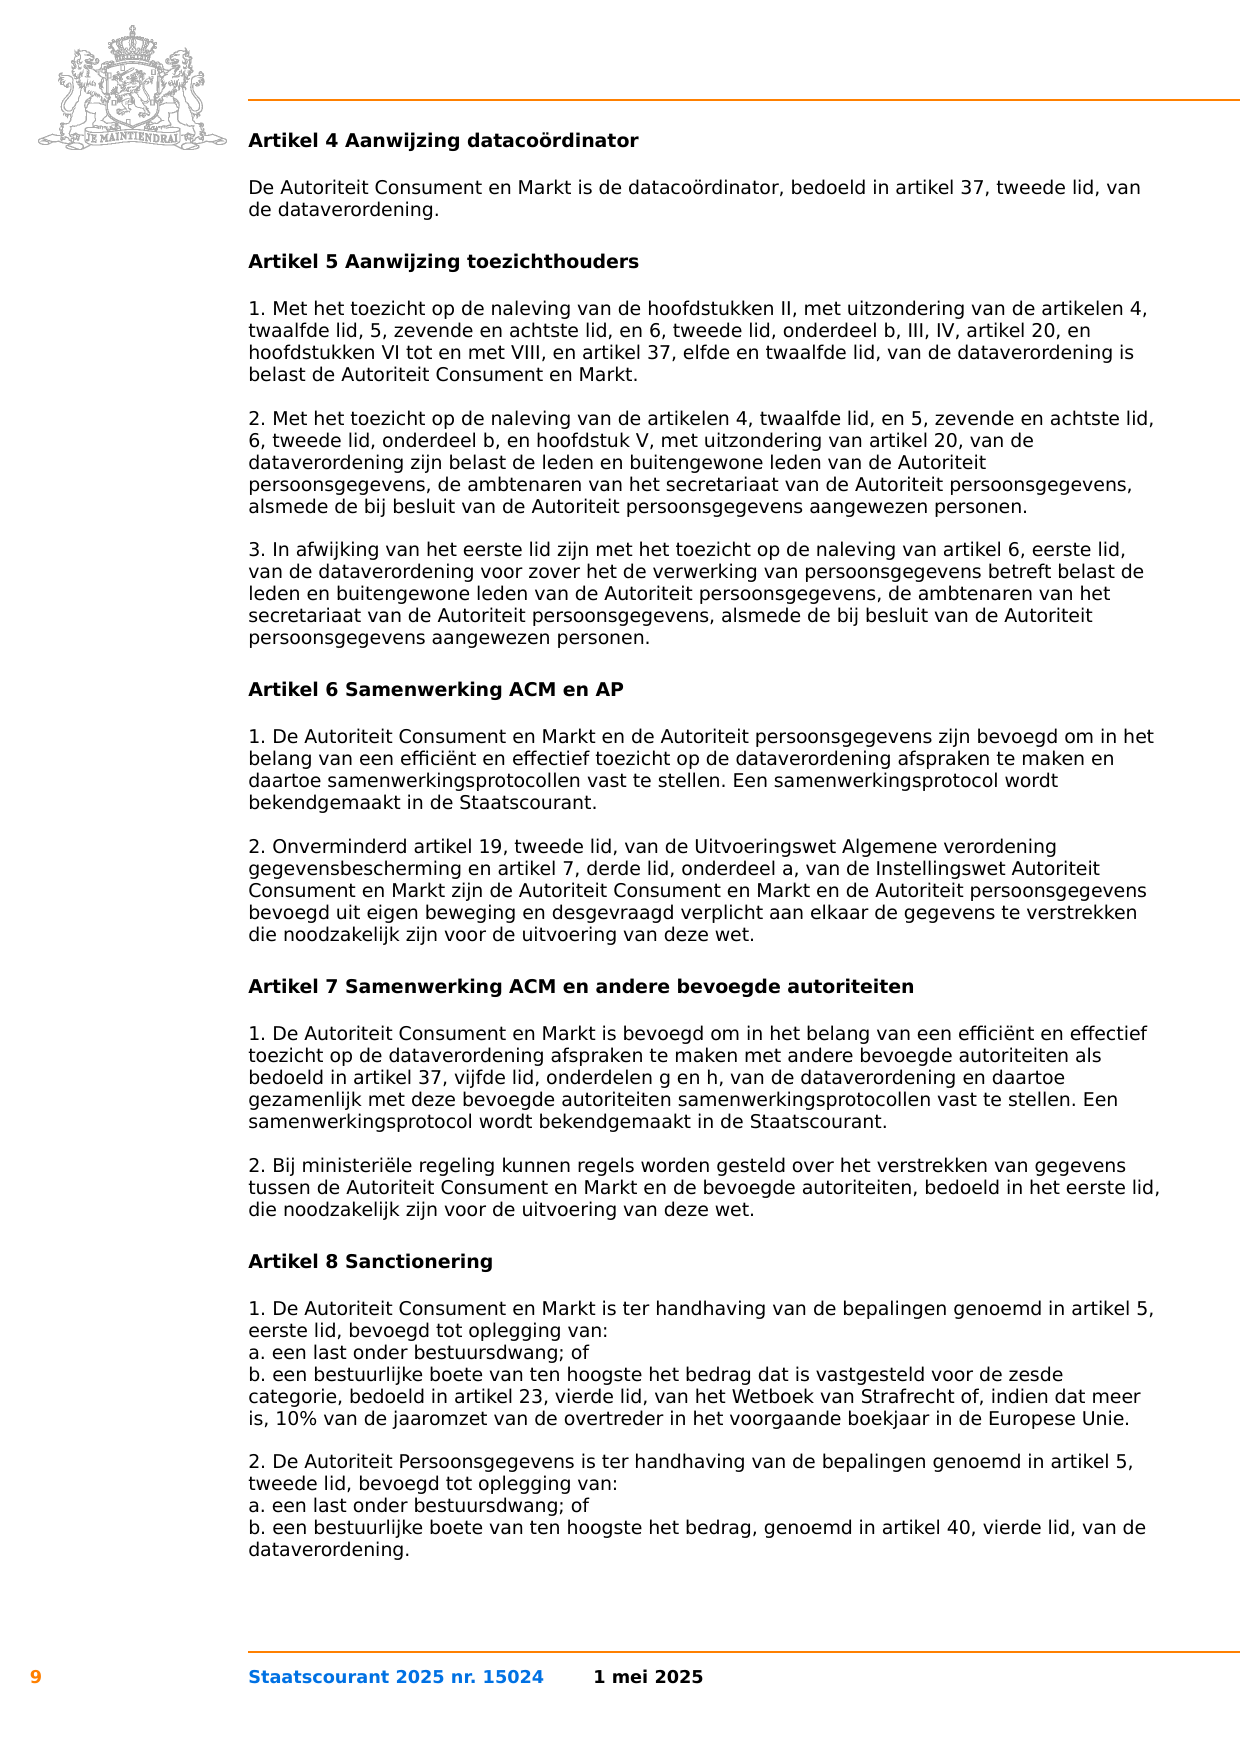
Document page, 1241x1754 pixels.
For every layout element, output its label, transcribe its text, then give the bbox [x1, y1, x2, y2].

text 2. Bij ministeriële regeling kunnen regels worden gesteld over het verstrekken van gegevens tussen de Autoriteit Consument en Markt en de bevoegde autoriteiten, bedoeld in het eerste lid, die noodzakelijk zijn voor de uitvoering van deze wet. [248, 1155, 1163, 1221]
text 1. De Autoriteit Consument en Markt is bevoegd om in het belang van een efficiënt en effectief toezicht op de dataverordening afspraken te maken met andere bevoegde autoriteiten als bedoeld in artikel 37, vijfde lid, onderdelen g en h, van de dataverordening en daartoe gezamenlijk met deze bevoegde autoriteiten samenwerkingsprotocollen vast te stellen. Een samenwerkingsprotocol wordt bekendgemaakt in de Staatscourant. [248, 1023, 1163, 1133]
text b. een bestuurlijke boete van ten hoogste het bedrag, genoemd in artikel 40, vierde lid, van de dataverordening. [248, 1517, 1163, 1561]
text 2. Onverminderd artikel 19, tweede lid, van de Uitvoeringswet Algemene verordening gegevensbescherming en artikel 7, derde lid, onderdeel a, van de Instellingswet Autoriteit Consument en Markt zijn de Autoriteit Consument en Markt en de Autoriteit persoonsgegevens bevoegd uit eigen beweging en desgevraagd verplicht aan elkaar de gegevens te verstrekken die noodzakelijk zijn voor de uitvoering van deze wet. [248, 836, 1163, 946]
subtitle Artikel 6 Samenwerking ACM en AP [248, 679, 1163, 701]
subtitle Artikel 7 Samenwerking ACM en andere bevoegde autoriteiten [248, 976, 1163, 998]
subtitle Artikel 4 Aanwijzing datacoördinator [248, 130, 1163, 152]
text 2. De Autoriteit Persoonsgegevens is ter handhaving van de bepalingen genoemd in artikel 5, tweede lid, bevoegd tot oplegging van: [248, 1451, 1163, 1495]
subtitle Artikel 8 Sanctionering [248, 1251, 1163, 1273]
text 2. Met het toezicht op de naleving van de artikelen 4, twaalfde lid, en 5, zevende en achtste lid, 6, tweede lid, onderdeel b, en hoofdstuk V, met uitzondering van artikel 20, van de dataverordening zijn belast de leden en buitengewone leden van de Autoriteit persoonsgegevens, de ambtenaren van het secretariaat van de Autoriteit persoonsgegevens, alsmede de bij besluit van de Autoriteit persoonsgegevens aangewezen personen. [248, 408, 1163, 517]
text a. een last onder bestuursdwang; of [248, 1342, 1163, 1363]
text 3. In afwijking van het eerste lid zijn met het toezicht op de naleving van artikel 6, eerste lid, van de dataverordening voor zover het de verwerking van persoonsgegevens betreft belast de leden en buitengewone leden van de Autoriteit persoonsgegevens, de ambtenaren van het secretariaat van de Autoriteit persoonsgegevens, alsmede de bij besluit van de Autoriteit persoonsgegevens aangewezen personen. [248, 539, 1163, 649]
text a. een last onder bestuursdwang; of [248, 1495, 1163, 1517]
picture [38, 25, 227, 150]
text b. een bestuurlijke boete van ten hoogste het bedrag dat is vastgesteld voor de zesde categorie, bedoeld in artikel 23, vierde lid, van het Wetboek van Strafrecht of, indien dat meer is, 10% van de jaaromzet van de overtreder in het voorgaande boekjaar in de Europese Unie. [248, 1363, 1163, 1429]
subtitle Artikel 5 Aanwijzing toezichthouders [248, 251, 1163, 273]
text 1. De Autoriteit Consument en Markt en de Autoriteit persoonsgegevens zijn bevoegd om in het belang van een efficiënt en effectief toezicht op de dataverordening afspraken te maken en daartoe samenwerkingsprotocollen vast te stellen. Een samenwerkingsprotocol wordt bekendgemaakt in de Staatscourant. [248, 726, 1163, 814]
text 1. De Autoriteit Consument en Markt is ter handhaving van de bepalingen genoemd in artikel 5, eerste lid, bevoegd tot oplegging van: [248, 1298, 1163, 1342]
text De Autoriteit Consument en Markt is de datacoördinator, bedoeld in artikel 37, tweede lid, van de dataverordening. [248, 177, 1163, 221]
text 1. Met het toezicht op de naleving van de hoofdstukken II, met uitzondering van de artikelen 4, twaalfde lid, 5, zevende en achtste lid, en 6, tweede lid, onderdeel b, III, IV, artikel 20, en hoofdstukken VI tot en met VIII, en artikel 37, elfde en twaalfde lid, van de dataverordening is belast de Autoriteit Consument en Markt. [248, 298, 1163, 386]
